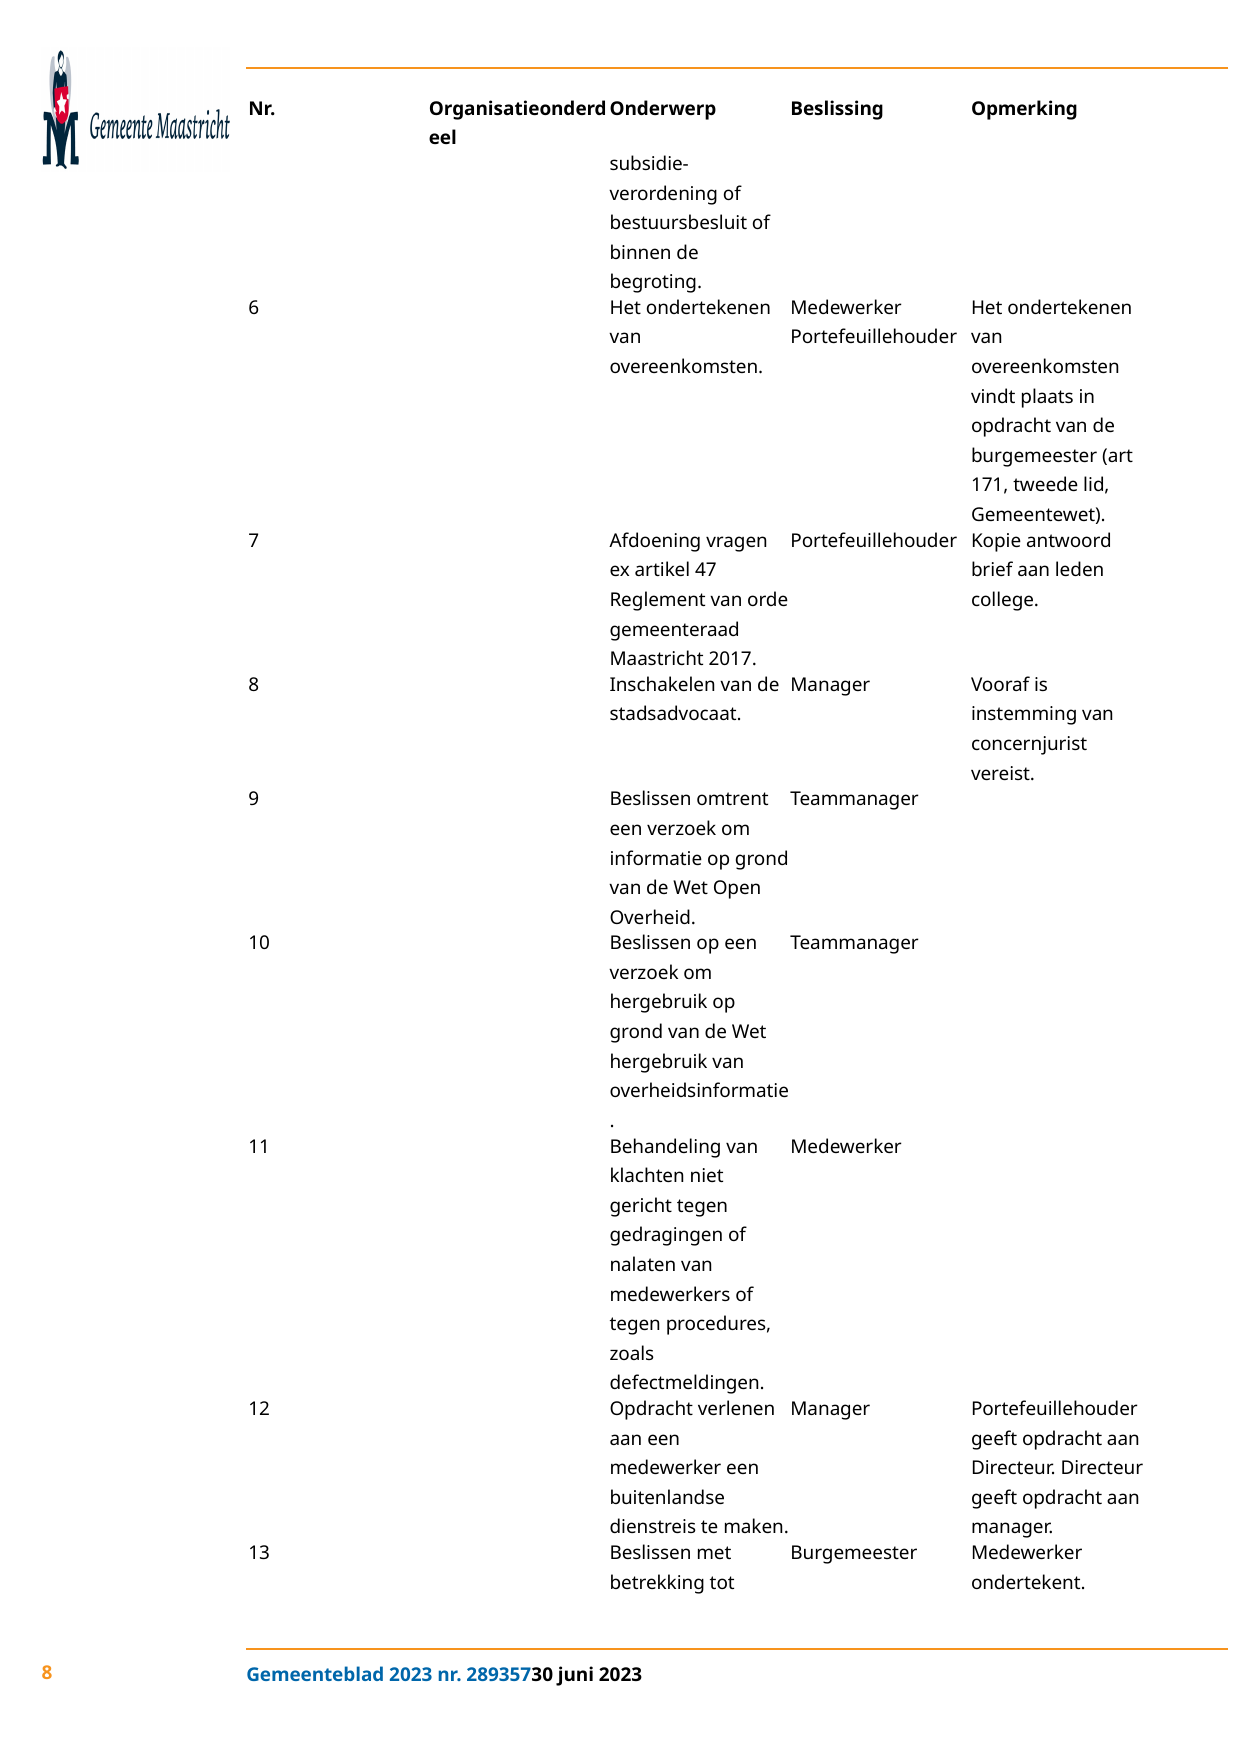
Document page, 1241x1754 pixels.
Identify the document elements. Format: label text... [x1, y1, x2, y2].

table_cell [429, 1133, 609, 1395]
table_cell Inschakelen van de stadsadvocaat. [609, 671, 790, 786]
table_cell Afdoening vragen ex artikel 47 Reglement van orde gemeenteraad Maastricht 2017. [609, 527, 790, 671]
picture [41, 47, 231, 172]
table_cell 11 [248, 1133, 429, 1395]
table_cell Medewerker ondertekent. [971, 1539, 1152, 1594]
table_cell Opdracht verlenen aan een medewerker een buitenlandse dienstreis te maken. [609, 1395, 790, 1539]
table_cell [971, 1133, 1152, 1395]
table_cell Manager [790, 671, 971, 786]
table_cell Kopie antwoord brief aan leden college. [971, 527, 1152, 671]
table_cell [429, 930, 609, 1133]
table_cell Vooraf is instemming van concernjurist vereist. [971, 671, 1152, 786]
table_cell 6 [248, 294, 429, 527]
table_cell [429, 294, 609, 527]
table_cell [429, 527, 609, 671]
table_cell Portefeuillehouder [790, 527, 971, 671]
table_cell Burgemeester [790, 1539, 971, 1594]
table_cell [429, 671, 609, 786]
table_cell Medewerker [790, 1133, 971, 1395]
table_cell 8 [248, 671, 429, 786]
table_cell Beslissen met betrekking tot [609, 1539, 790, 1594]
table_cell 13 [248, 1539, 429, 1594]
table_cell [429, 786, 609, 929]
table_cell Beslissen omtrent een verzoek om informatie op grond van de Wet Open Overheid. [609, 786, 790, 929]
table_cell Teammanager [790, 930, 971, 1133]
table_cell Het ondertekenen van overeenkomsten. [609, 294, 790, 527]
table_cell [971, 150, 1152, 294]
table_cell 12 [248, 1395, 429, 1539]
table_cell Manager [790, 1395, 971, 1539]
table_cell [429, 1539, 609, 1594]
table_header Nr. [248, 95, 429, 150]
table_header Onderwerp [609, 95, 790, 150]
table_cell Behandeling van klachten niet gericht tegen gedragingen of nalaten van medewerkers of tegen procedures, zoals defectmeldingen. [609, 1133, 790, 1395]
table_cell [429, 1395, 609, 1539]
table_cell Beslissen op een verzoek om hergebruik op grond van de Wet hergebruik van overheidsinformatie. [609, 930, 790, 1133]
table_header Opmerking [971, 95, 1152, 150]
table_header Organisatieonderdeel [429, 95, 609, 150]
table_cell subsidie-verordening of bestuursbesluit of binnen de begroting. [609, 150, 790, 294]
table_cell 7 [248, 527, 429, 671]
table_header Beslissing [790, 95, 971, 150]
table_cell Het ondertekenen van overeenkomsten vindt plaats in opdracht van de burgemeester (art 171, tweede lid, Gemeentewet). [971, 294, 1152, 527]
table_cell Teammanager [790, 786, 971, 929]
table_cell [971, 930, 1152, 1133]
table_cell [790, 150, 971, 294]
table_cell [429, 150, 609, 294]
table_cell [971, 786, 1152, 929]
table_cell 9 [248, 786, 429, 929]
table_cell Medewerker Portefeuillehouder [790, 294, 971, 527]
table_cell Portefeuillehouder geeft opdracht aan Directeur. Directeur geeft opdracht aan manager. [971, 1395, 1152, 1539]
table_cell 10 [248, 930, 429, 1133]
table_cell [248, 150, 429, 294]
